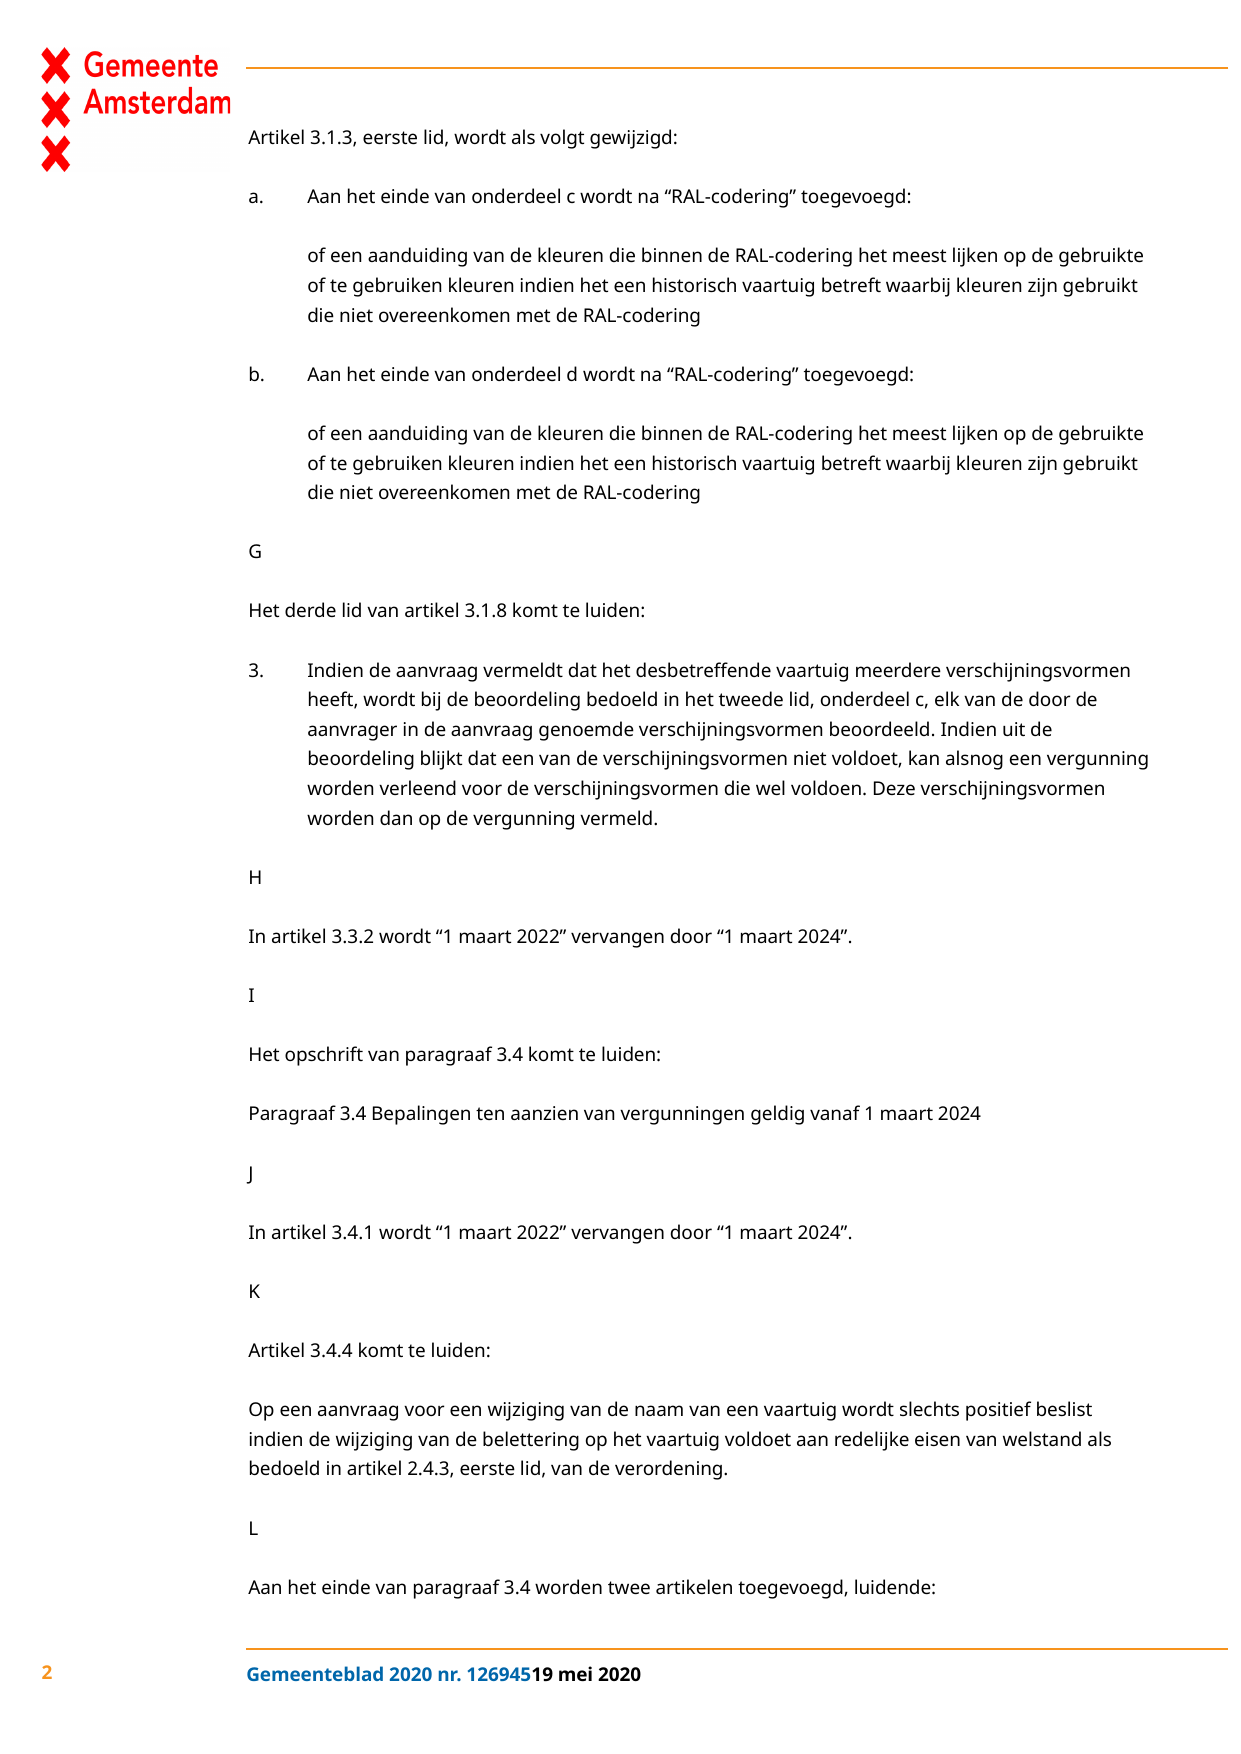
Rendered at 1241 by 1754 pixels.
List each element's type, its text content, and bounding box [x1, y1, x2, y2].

list Indien de aanvraag vermeldt dat het desbetreffende vaartuig meerdere verschijningsvormen heeft, wordt bij de beoordeling bedoeld in het tweede lid, onderdeel c, elk van de door de aanvrager in de aanvraag genoemde verschijningsvormen beoordeeld. Indien uit de beoordeling blijkt dat een van de verschijningsvormen niet voldoet, kan alsnog een vergunning worden verleend voor de verschijningsvormen die wel voldoen. Deze verschijningsvormen worden dan op de vergunning vermeld. [248, 657, 1152, 831]
text Paragraaf 3.4 Bepalingen ten aanzien van vergunningen geldig vanaf 1 maart 2024 [248, 1101, 1152, 1126]
list Aan het einde van onderdeel d wordt na “RAL-codering” toegevoegd: [248, 361, 1152, 387]
text Op een aanvraag voor een wijziging van de naam van een vaartuig wordt slechts positief beslist indien de wijziging van de belettering op het vaartuig voldoet aan redelijke eisen van welstand als bedoeld in artikel 2.4.3, eerste lid, van de verordening. [248, 1396, 1152, 1481]
text G [248, 538, 1152, 564]
text K [248, 1278, 1152, 1304]
text In artikel 3.3.2 wordt “1 maart 2022” vervangen door “1 maart 2024”. [248, 923, 1152, 949]
list Aan het einde van onderdeel c wordt na “RAL-codering” toegevoegd: [248, 183, 1152, 209]
text In artikel 3.4.1 wordt “1 maart 2022” vervangen door “1 maart 2024”. [248, 1219, 1152, 1245]
text Het derde lid van artikel 3.1.8 komt te luiden: [248, 598, 1152, 623]
text Het opschrift van paragraaf 3.4 komt te luiden: [248, 1041, 1152, 1067]
text Artikel 3.1.3, eerste lid, wordt als volgt gewijzigd: [248, 124, 1152, 150]
text H [248, 864, 1152, 890]
text Aan het einde van paragraaf 3.4 worden twee artikelen toegevoegd, luidende: [248, 1574, 1152, 1600]
text Artikel 3.4.4 komt te luiden: [248, 1337, 1152, 1363]
text J [248, 1160, 1152, 1186]
list of een aanduiding van de kleuren die binnen de RAL-codering het meest lijken op de gebruikte of te gebruiken kleuren indien het een historisch vaartuig betreft waarbij kleuren zijn gebruikt die niet overeenkomen met de RAL-codering [248, 243, 1152, 328]
text L [248, 1515, 1152, 1541]
text I [248, 982, 1152, 1008]
list of een aanduiding van de kleuren die binnen de RAL-codering het meest lijken op de gebruikte of te gebruiken kleuren indien het een historisch vaartuig betreft waarbij kleuren zijn gebruikt die niet overeenkomen met de RAL-codering [248, 420, 1152, 505]
picture [41, 47, 231, 172]
